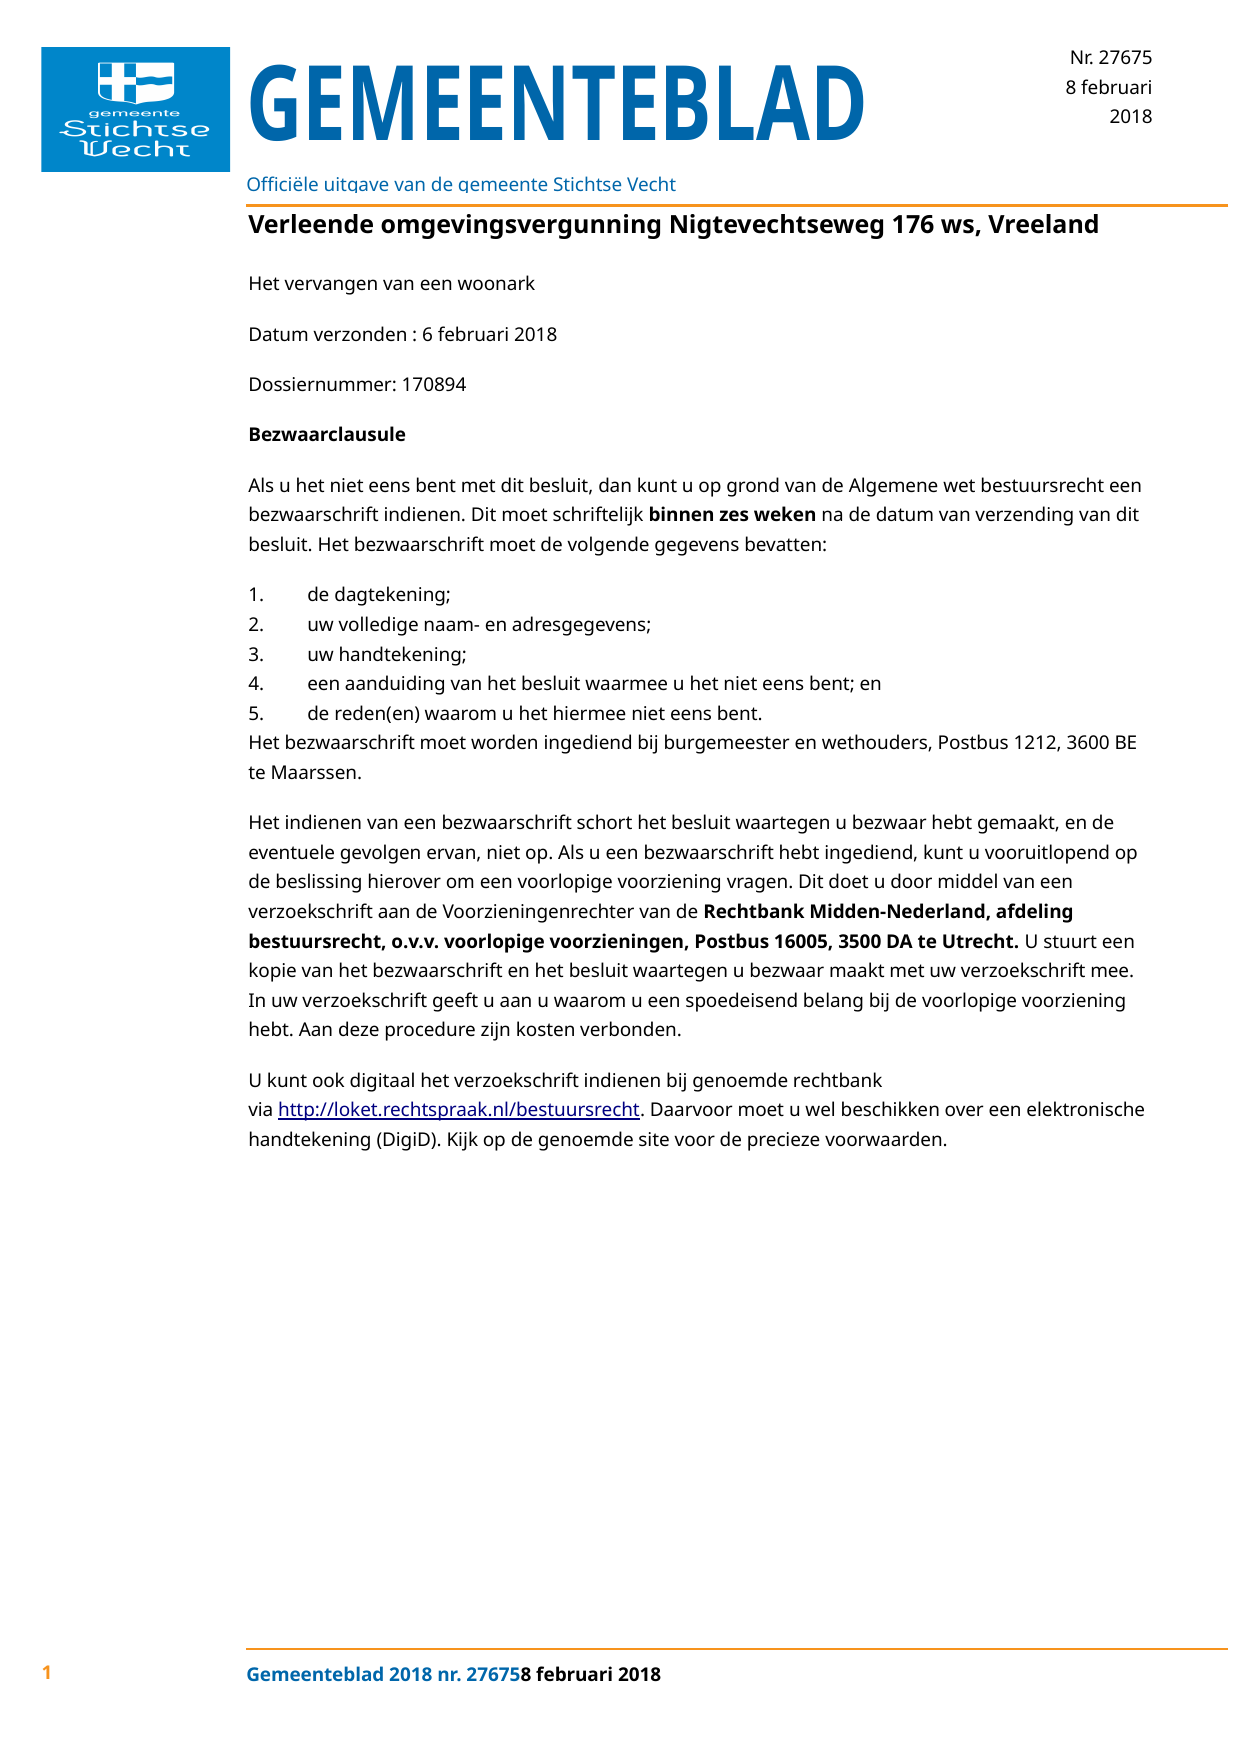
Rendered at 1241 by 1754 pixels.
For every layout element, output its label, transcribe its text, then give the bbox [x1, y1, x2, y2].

text Het bezwaarschrift moet worden ingediend bij burgemeester en wethouders, Postbus 1212, 3600 BE te Maarssen. [248, 729, 1152, 785]
list uw volledige naam- en adresgegevens; [248, 611, 1152, 637]
list uw handtekening; [248, 641, 1152, 666]
text Verleende omgevingsvergunning Nigtevechtseweg 176 ws, Vreeland [248, 207, 1152, 241]
list een aanduiding van het besluit waarmee u het niet eens bent; en [248, 670, 1152, 696]
text Dossiernummer: 170894 [248, 371, 1152, 397]
text Het vervangen van een woonark [248, 270, 1152, 296]
list de dagtekening; [248, 582, 1152, 607]
list de reden(en) waarom u het hiermee niet eens bent. [248, 700, 1152, 726]
text Het indienen van een bezwaarschrift schort het besluit waartegen u bezwaar hebt gemaakt, en de eventuele gevolgen ervan, niet op. Als u een bezwaarschrift hebt ingediend, kunt u vooruitlopend op de beslissing hierover om een voorlopige voorziening vragen. Dit doet u door middel van een verzoekschrift aan de Voorzieningenrechter van de Rechtbank Midden-Nederland, afdeling bestuursrecht, o.v.v. voorlopige voorzieningen, Postbus 16005, 3500 DA te Utrecht. U stuurt een kopie van het bezwaarschrift en het besluit waartegen u bezwaar maakt met uw verzoekschrift mee. In uw verzoekschrift geeft u aan u waarom u een spoedeisend belang bij de voorlopige voorziening hebt. Aan deze procedure zijn kosten verbonden. [248, 809, 1152, 1042]
text Bezwaarclausule [248, 422, 1152, 447]
text Als u het niet eens bent met dit besluit, dan kunt u op grond van de Algemene wet bestuursrecht een bezwaarschrift indienen. Dit moet schriftelijk binnen zes weken na de datum van verzending van dit besluit. Het bezwaarschrift moet de volgende gegevens bevatten: [248, 472, 1152, 557]
text Datum verzonden : 6 februari 2018 [248, 321, 1152, 346]
picture [137, 63, 174, 103]
text U kunt ook digitaal het verzoekschrift indienen bij genoemde rechtbank via http://loket.rechtspraak.nl/bestuursrecht. Daarvoor moet u wel beschikken over een elektronische handtekening (DigiD). Kijk op de genoemde site voor de precieze voorwaarden. [248, 1067, 1152, 1152]
picture [99, 63, 135, 101]
